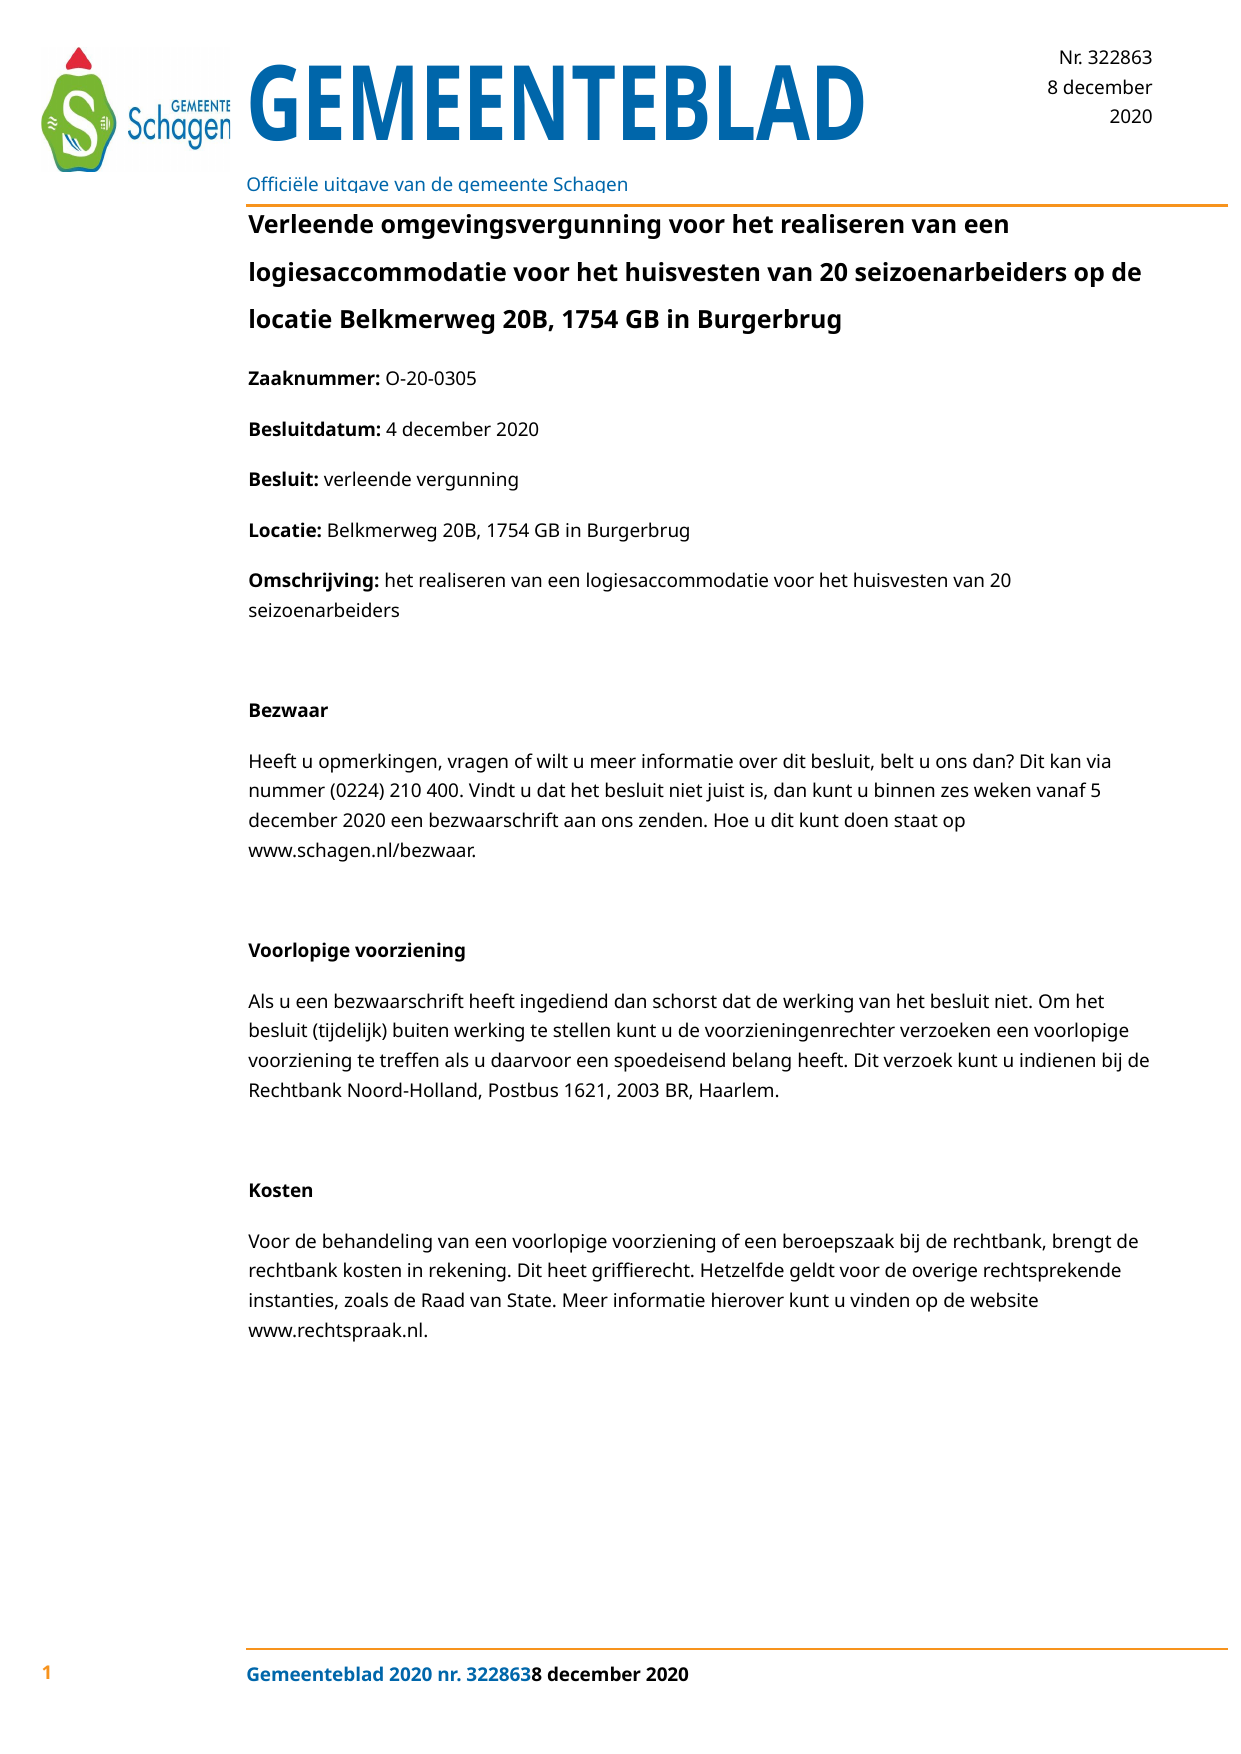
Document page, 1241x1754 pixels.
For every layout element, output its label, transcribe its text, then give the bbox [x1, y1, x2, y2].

text Voor de behandeling van een voorlopige voorziening of een beroepszaak bij de rechtbank, brengt de rechtbank kosten in rekening. Dit heet griffierecht. Hetzelfde geldt voor de overige rechtsprekende instanties, zoals de Raad van State. Meer informatie hierover kunt u vinden op de website www.rechtspraak.nl. [248, 1228, 1152, 1342]
text Locatie: Belkmerweg 20B, 1754 GB in Burgerbrug [248, 517, 1152, 542]
text Voorlopige voorziening [248, 938, 1152, 963]
text Als u een bezwaarschrift heeft ingediend dan schorst dat de werking van het besluit niet. Om het besluit (tijdelijk) buiten werking te stellen kunt u de voorzieningenrechter verzoeken een voorlopige voorziening te treffen als u daarvoor een spoedeisend belang heeft. Dit verzoek kunt u indienen bij de Rechtbank Noord-Holland, Postbus 1621, 2003 BR, Haarlem. [248, 988, 1152, 1102]
text Verleende omgevingsvergunning voor het realiseren van een logiesaccommodatie voor het huisvesten van 20 seizoenarbeiders op de locatie Belkmerweg 20B, 1754 GB in Burgerbrug [248, 207, 1152, 336]
text Besluitdatum: 4 december 2020 [248, 416, 1152, 442]
text Zaaknummer: O-20-0305 [248, 366, 1152, 391]
picture [41, 47, 231, 172]
text Besluit: verleende vergunning [248, 466, 1152, 492]
text Omschrijving: het realiseren van een logiesaccommodatie voor het huisvesten van 20 seizoenarbeiders [248, 567, 1152, 622]
text Kosten [248, 1178, 1152, 1203]
text Bezwaar [248, 698, 1152, 723]
text Heeft u opmerkingen, vragen of wilt u meer informatie over dit besluit, belt u ons dan? Dit kan via nummer (0224) 210 400. Vindt u dat het besluit niet juist is, dan kunt u binnen zes weken vanaf 5 december 2020 een bezwaarschrift aan ons zenden. Hoe u dit kunt doen staat op www.schagen.nl/bezwaar. [248, 748, 1152, 862]
